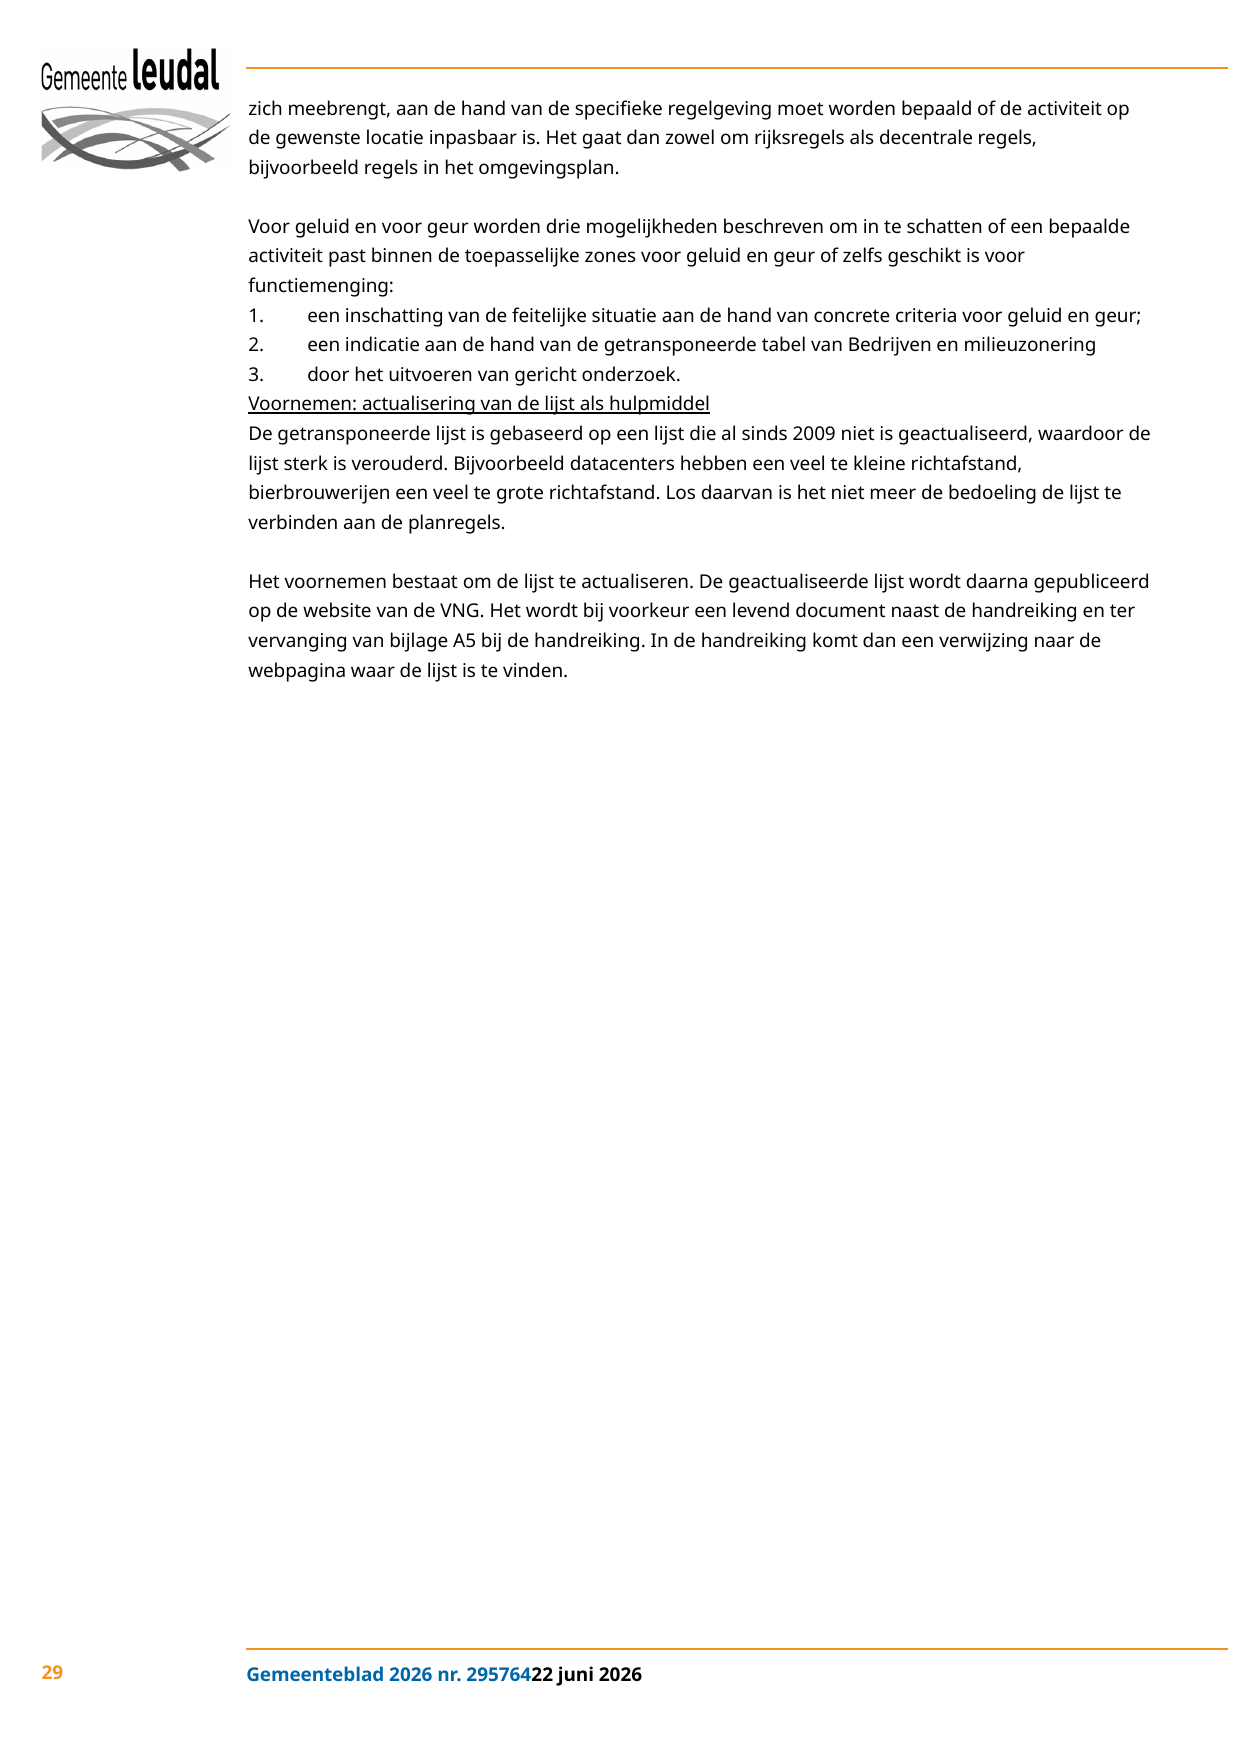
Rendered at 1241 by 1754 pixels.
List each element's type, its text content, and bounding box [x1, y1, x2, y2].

picture [41, 47, 231, 172]
list door het uitvoeren van gericht onderzoek. [248, 361, 1152, 387]
text Het voornemen bestaat om de lijst te actualiseren. De geactualiseerde lijst wordt daarna gepubliceerd op de website van de VNG. Het wordt bij voorkeur een levend document naast de handreiking en ter vervanging van bijlage A5 bij de handreiking. In de handreiking komt dan een verwijzing naar de webpagina waar de lijst is te vinden. [248, 568, 1152, 683]
text Voor geluid en voor geur worden drie mogelijkheden beschreven om in te schatten of een bepaalde activiteit past binnen de toepasselijke zones voor geluid en geur of zelfs geschikt is voor functiemenging: [248, 213, 1152, 298]
text zich meebrengt, aan de hand van de specifieke regelgeving moet worden bepaald of de activiteit op de gewenste locatie inpasbaar is. Het gaat dan zowel om rijksregels als decentrale regels, bijvoorbeeld regels in het omgevingsplan. [248, 95, 1152, 180]
text De getransponeerde lijst is gebaseerd op een lijst die al sinds 2009 niet is geactualiseerd, waardoor de lijst sterk is verouderd. Bijvoorbeeld datacenters hebben een veel te kleine richtafstand, bierbrouwerijen een veel te grote richtafstand. Los daarvan is het niet meer de bedoeling de lijst te verbinden aan de planregels. [248, 420, 1152, 535]
list een inschatting van de feitelijke situatie aan de hand van concrete criteria voor geluid en geur; [248, 302, 1152, 328]
list een indicatie aan de hand van de getransponeerde tabel van Bedrijven en milieuzonering [248, 331, 1152, 357]
text Voornemen: actualisering van de lijst als hulpmiddel [248, 391, 1152, 416]
